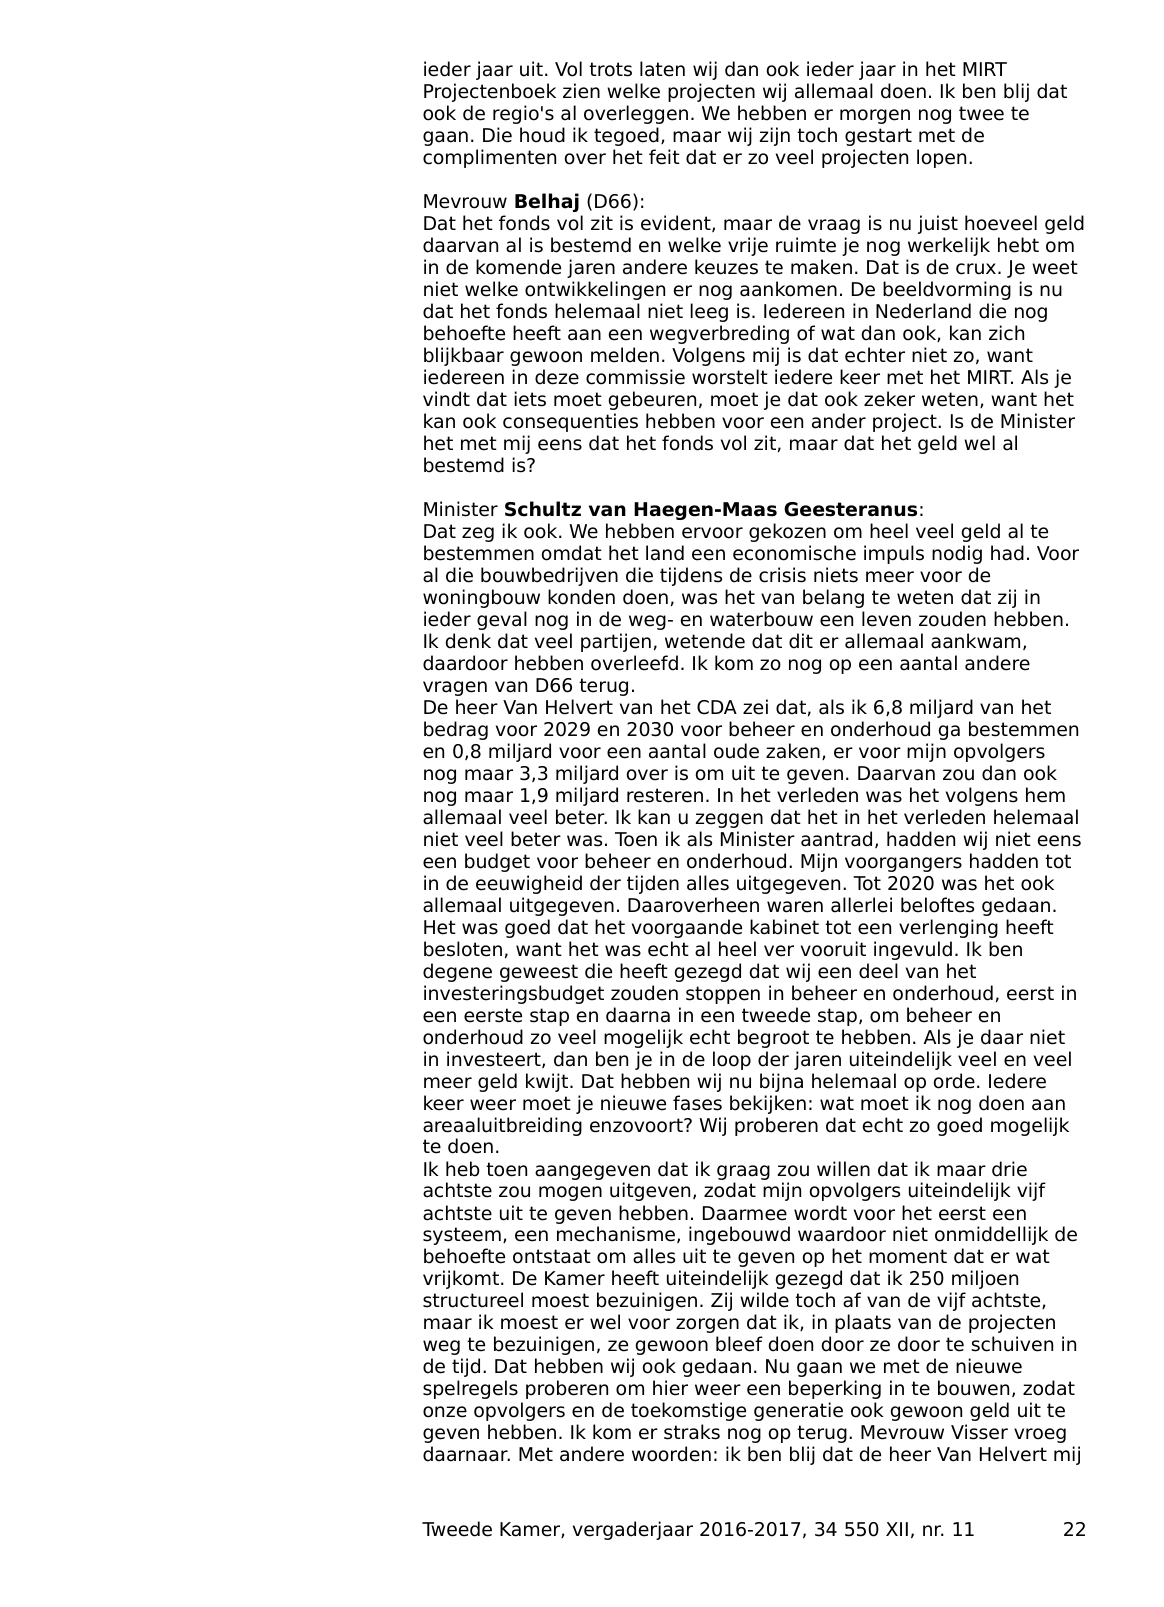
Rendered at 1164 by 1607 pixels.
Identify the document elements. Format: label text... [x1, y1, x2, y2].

text Ik heb toen aangegeven dat ik graag zou willen dat ik maar drie achtste zou mogen uitgeven, zodat mijn opvolgers uiteindelijk vijf achtste uit te geven hebben. Daarmee wordt voor het eerst een systeem, een mechanisme, ingebouwd waardoor niet onmiddellijk de behoefte ontstaat om alles uit te geven op het moment dat er wat vrijkomt. De Kamer heeft uiteindelijk gezegd dat ik 250 miljoen structureel moest bezuinigen. Zij wilde toch af van de vijf achtste, maar ik moest er wel voor zorgen dat ik, in plaats van de projecten weg te bezuinigen, ze gewoon bleef doen door ze door te schuiven in de tijd. Dat hebben wij ook gedaan. Nu gaan we met de nieuwe spelregels proberen om hier weer een beperking in te bouwen, zodat onze opvolgers en de toekomstige generatie ook gewoon geld uit te geven hebben. Ik kom er straks nog op terug. Mevrouw Visser vroeg daarnaar. Met andere woorden: ik ben blij dat de heer Van Helvert mij [422, 1158, 1087, 1466]
text Dat het fonds vol zit is evident, maar de vraag is nu juist hoeveel geld daarvan al is bestemd en welke vrije ruimte je nog werkelijk hebt om in de komende jaren andere keuzes te maken. Dat is de crux. Je weet niet welke ontwikkelingen er nog aankomen. De beeldvorming is nu dat het fonds helemaal niet leeg is. Iedereen in Nederland die nog behoefte heeft aan een wegverbreding of wat dan ook, kan zich blijkbaar gewoon melden. Volgens mij is dat echter niet zo, want iedereen in deze commissie worstelt iedere keer met het MIRT. Als je vindt dat iets moet gebeuren, moet je dat ook zeker weten, want het kan ook consequenties hebben voor een ander project. Is de Minister het met mij eens dat het fonds vol zit, maar dat het geld wel al bestemd is? [422, 213, 1087, 477]
text Dat zeg ik ook. We hebben ervoor gekozen om heel veel geld al te bestemmen omdat het land een economische impuls nodig had. Voor al die bouwbedrijven die tijdens de crisis niets meer voor de woningbouw konden doen, was het van belang te weten dat zij in ieder geval nog in de weg- en waterbouw een leven zouden hebben. Ik denk dat veel partijen, wetende dat dit er allemaal aankwam, daardoor hebben overleefd. Ik kom zo nog op een aantal andere vragen van D66 terug. [422, 521, 1087, 697]
text De heer Van Helvert van het CDA zei dat, als ik 6,8 miljard van het bedrag voor 2029 en 2030 voor beheer en onderhoud ga bestemmen en 0,8 miljard voor een aantal oude zaken, er voor mijn opvolgers nog maar 3,3 miljard over is om uit te geven. Daarvan zou dan ook nog maar 1,9 miljard resteren. In het verleden was het volgens hem allemaal veel beter. Ik kan u zeggen dat het in het verleden helemaal niet veel beter was. Toen ik als Minister aantrad, hadden wij niet eens een budget voor beheer en onderhoud. Mijn voorgangers hadden tot in de eeuwigheid der tijden alles uitgegeven. Tot 2020 was het ook allemaal uitgegeven. Daaroverheen waren allerlei beloftes gedaan. Het was goed dat het voorgaande kabinet tot een verlenging heeft besloten, want het was echt al heel ver vooruit ingevuld. Ik ben degene geweest die heeft gezegd dat wij een deel van het investeringsbudget zouden stoppen in beheer en onderhoud, eerst in een eerste stap en daarna in een tweede stap, om beheer en onderhoud zo veel mogelijk echt begroot te hebben. Als je daar niet in investeert, dan ben je in de loop der jaren uiteindelijk veel en veel meer geld kwijt. Dat hebben wij nu bijna helemaal op orde. Iedere keer weer moet je nieuwe fases bekijken: wat moet ik nog doen aan areaaluitbreiding enzovoort? Wij proberen dat echt zo goed mogelijk te doen. [422, 697, 1087, 1158]
text ieder jaar uit. Vol trots laten wij dan ook ieder jaar in het MIRT Projectenboek zien welke projecten wij allemaal doen. Ik ben blij dat ook de regio's al overleggen. We hebben er morgen nog twee te gaan. Die houd ik tegoed, maar wij zijn toch gestart met de complimenten over het feit dat er zo veel projecten lopen. [422, 59, 1087, 169]
text Mevrouw Belhaj (D66): [422, 191, 1087, 213]
text Minister Schultz van Haegen-Maas Geesteranus: [422, 499, 1087, 521]
